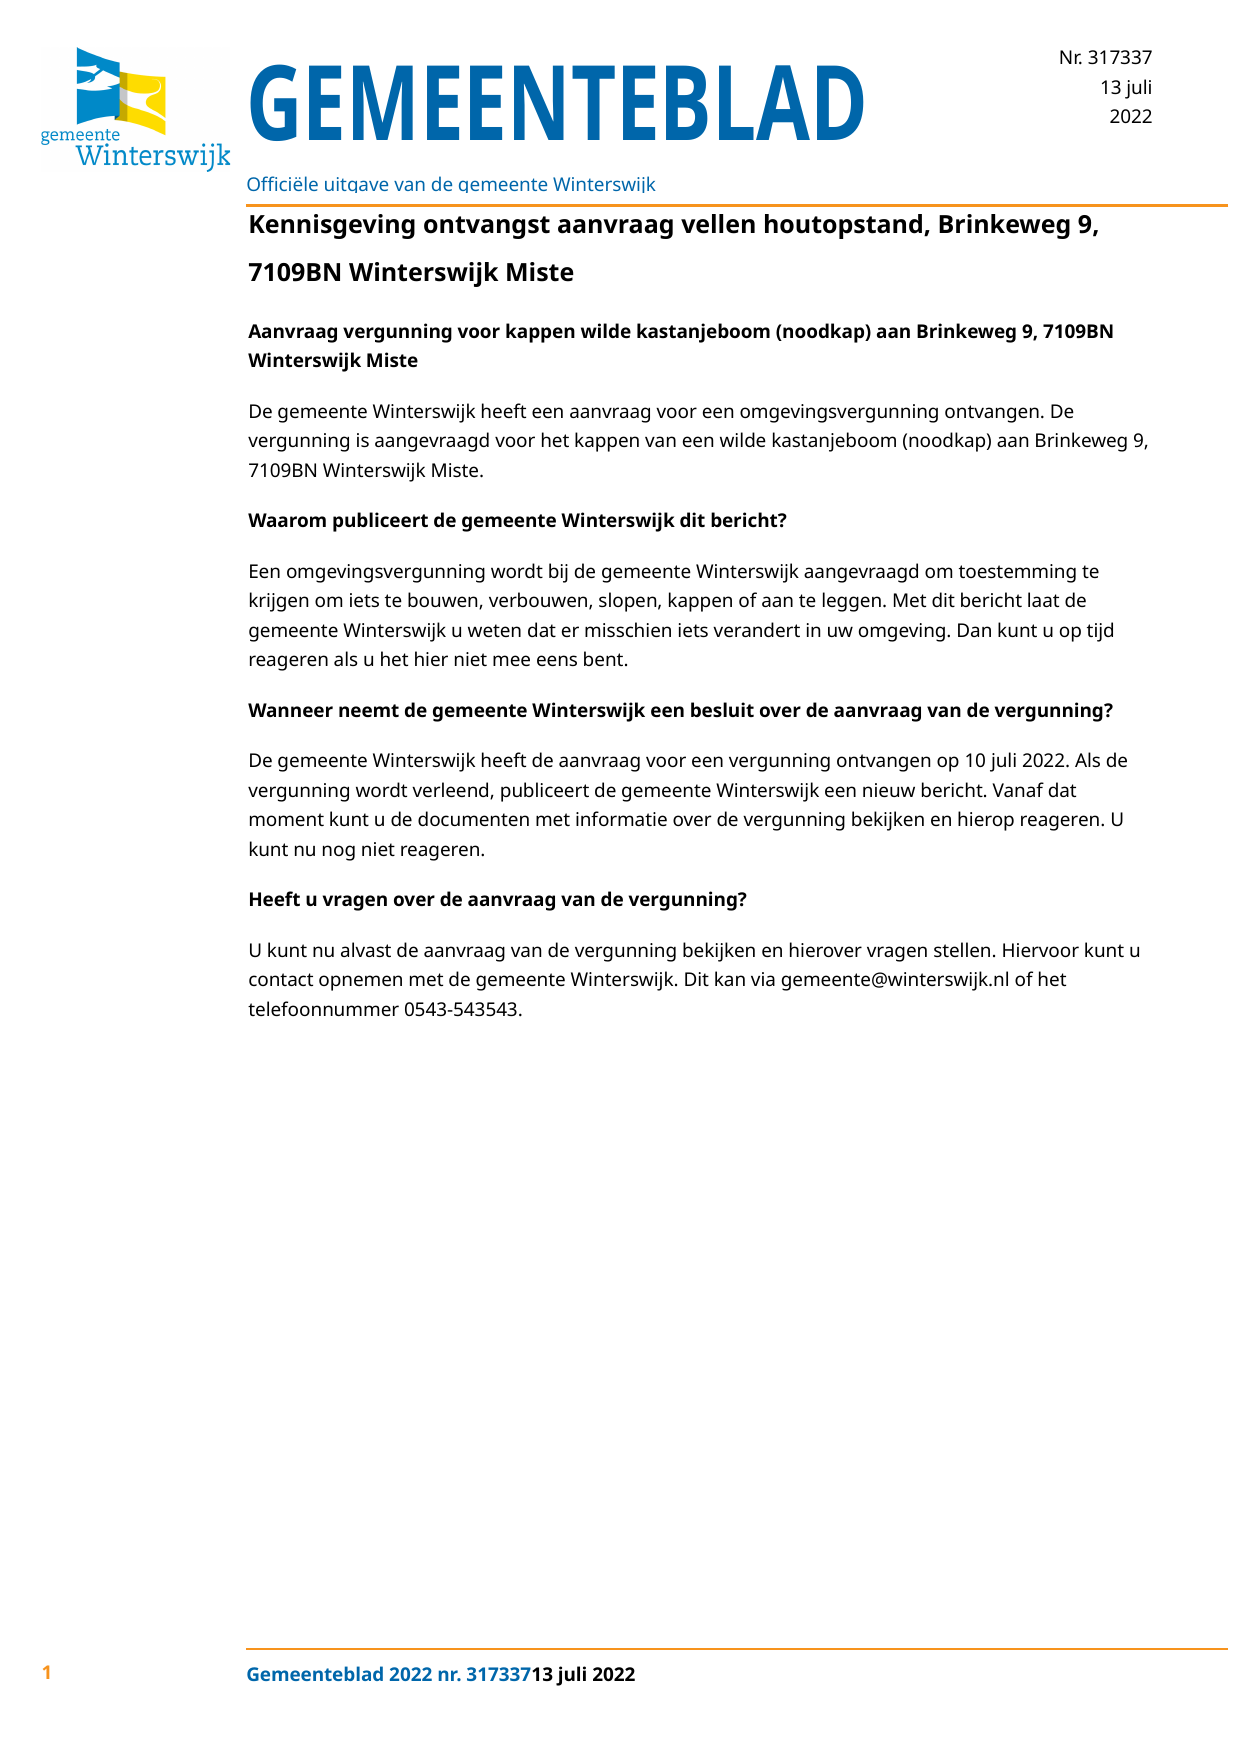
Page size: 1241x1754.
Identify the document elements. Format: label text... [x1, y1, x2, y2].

text De gemeente Winterswijk heeft de aanvraag voor een vergunning ontvangen op 10 juli 2022. Als de vergunning wordt verleend, publiceert de gemeente Winterswijk een nieuw bericht. Vanaf dat moment kunt u de documenten met informatie over de vergunning bekijken en hierop reageren. U kunt nu nog niet reageren. [248, 747, 1152, 862]
picture [225, 153, 231, 162]
picture [41, 47, 231, 172]
text Kennisgeving ontvangst aanvraag vellen houtopstand, Brinkeweg 9, 7109BN Winterswijk Miste [248, 207, 1152, 288]
text Een omgevingsvergunning wordt bij de gemeente Winterswijk aangevraagd om toestemming te krijgen om iets te bouwen, verbouwen, slopen, kappen of aan te leggen. Met dit bericht laat de gemeente Winterswijk u weten dat er misschien iets verandert in uw omgeving. Dan kunt u op tijd reageren als u het hier niet mee eens bent. [248, 558, 1152, 672]
text Waarom publiceert de gemeente Winterswijk dit bericht? [248, 507, 1152, 533]
text Heeft u vragen over de aanvraag van de vergunning? [248, 887, 1152, 912]
text De gemeente Winterswijk heeft een aanvraag voor een omgevingsvergunning ontvangen. De vergunning is aangevraagd voor het kappen van een wilde kastanjeboom (noodkap) aan Brinkeweg 9, 7109BN Winterswijk Miste. [248, 398, 1152, 483]
text Aanvraag vergunning voor kappen wilde kastanjeboom (noodkap) aan Brinkeweg 9, 7109BN Winterswijk Miste [248, 318, 1152, 373]
text U kunt nu alvast de aanvraag van de vergunning bekijken en hierover vragen stellen. Hiervoor kunt u contact opnemen met de gemeente Winterswijk. Dit kan via gemeente@winterswijk.nl of het telefoonnummer 0543-543543. [248, 937, 1152, 1022]
text Wanneer neemt de gemeente Winterswijk een besluit over de aanvraag van de vergunning? [248, 697, 1152, 723]
